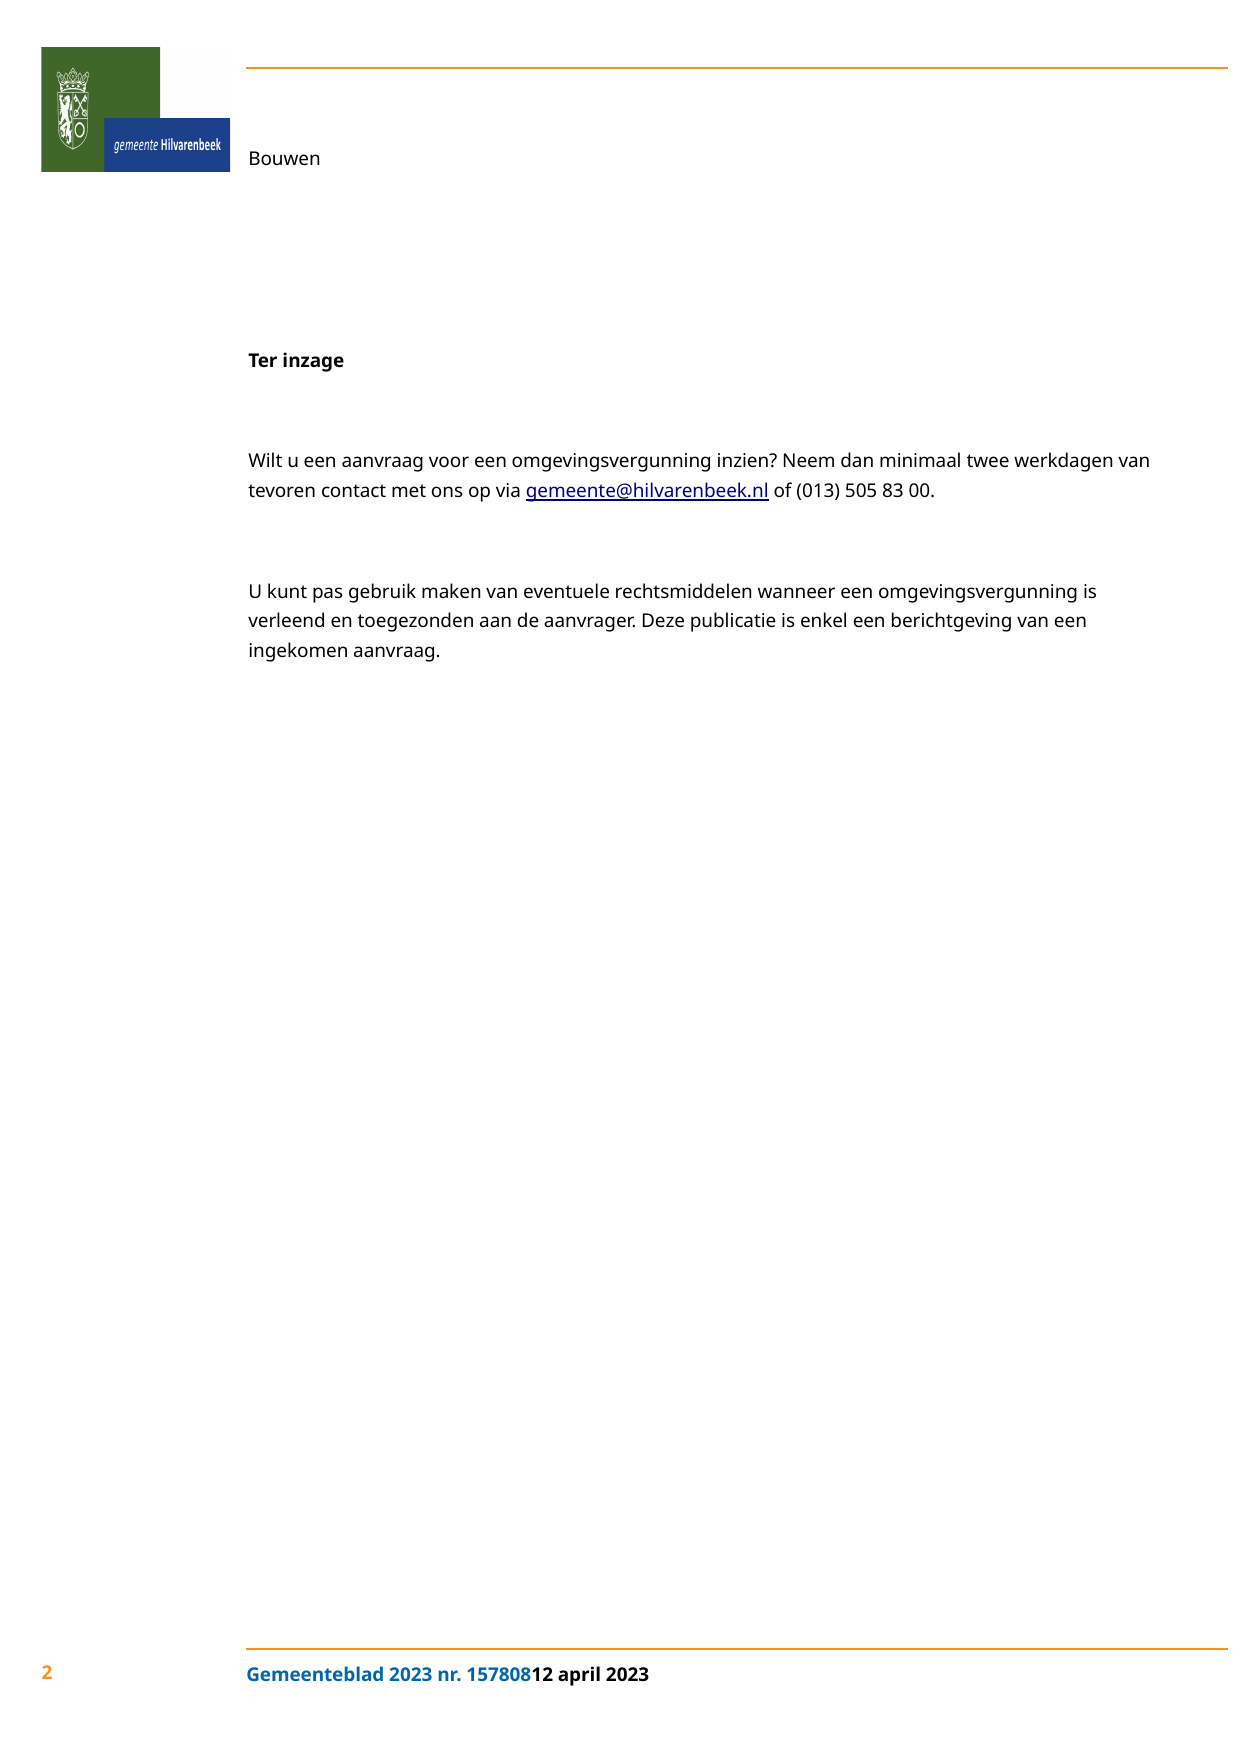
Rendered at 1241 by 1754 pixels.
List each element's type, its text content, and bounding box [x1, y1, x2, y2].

text U kunt pas gebruik maken van eventuele rechtsmiddelen wanneer een omgevingsvergunning is verleend en toegezonden aan de aanvrager. Deze publicatie is enkel een berichtgeving van een ingekomen aanvraag. [248, 578, 1152, 663]
text Wilt u een aanvraag voor een omgevingsvergunning inzien? Neem dan minimaal twee werkdagen van tevoren contact met ons op via gemeente@hilvarenbeek.nl of (013) 505 83 00. [248, 448, 1152, 503]
picture [41, 47, 231, 172]
text Bouwen [248, 145, 1152, 171]
text Ter inzage [248, 347, 1152, 373]
